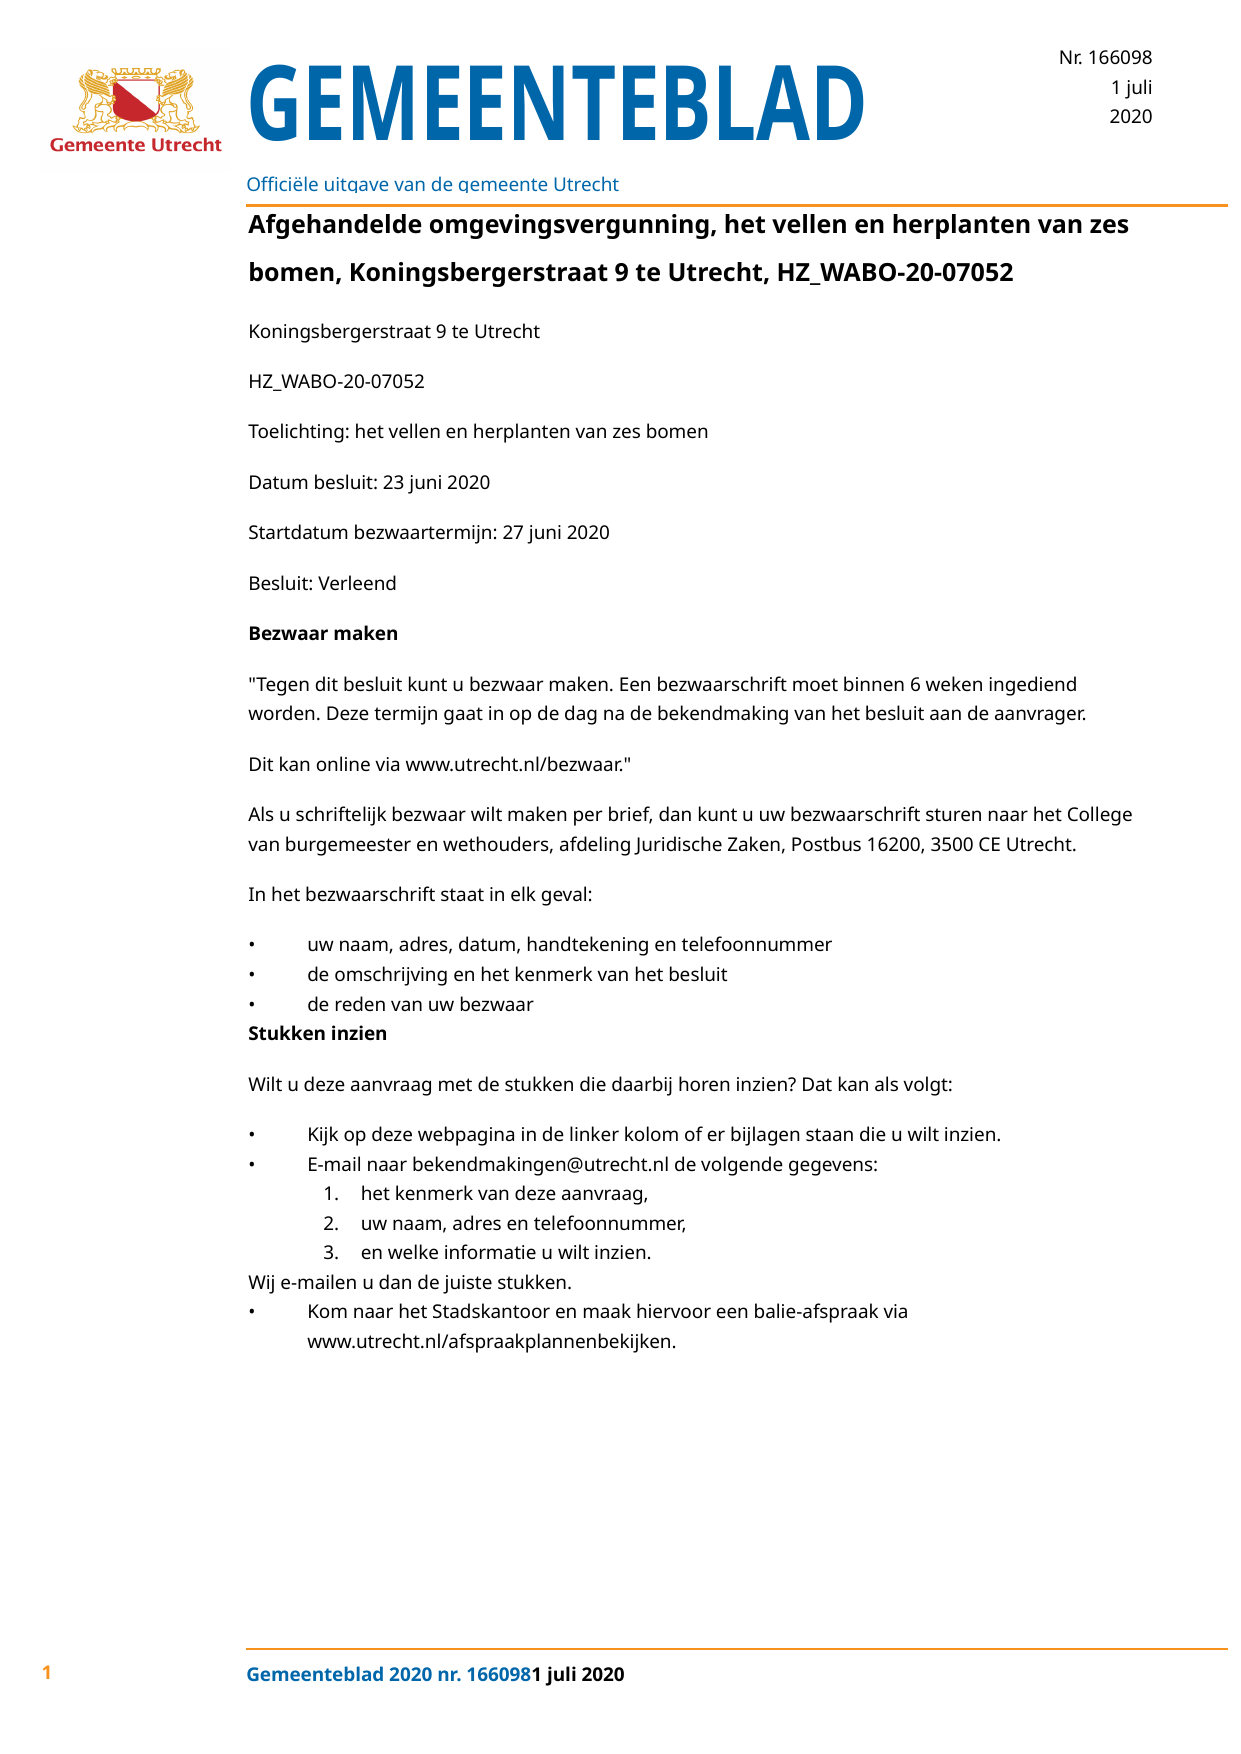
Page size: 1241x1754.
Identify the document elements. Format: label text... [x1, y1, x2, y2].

text Bezwaar maken [248, 620, 1152, 646]
text "Tegen dit besluit kunt u bezwaar maken. Een bezwaarschrift moet binnen 6 weken ingediend worden. Deze termijn gaat in op de dag na de bekendmaking van het besluit aan de aanvrager. [248, 671, 1152, 726]
text Wilt u deze aanvraag met de stukken die daarbij horen inzien? Dat kan als volgt: [248, 1071, 1152, 1097]
list de reden van uw bezwaar [248, 991, 1152, 1017]
list en welke informatie u wilt inzien. [323, 1239, 1152, 1265]
text Wij e-mailen u dan de juiste stukken. [248, 1269, 1152, 1295]
list de omschrijving en het kenmerk van het besluit [248, 961, 1152, 987]
text Stukken inzien [248, 1020, 1152, 1046]
list Kijk op deze webpagina in de linker kolom of er bijlagen staan die u wilt inzien. [248, 1121, 1152, 1147]
list uw naam, adres en telefoonnummer, [323, 1210, 1152, 1236]
text Als u schriftelijk bezwaar wilt maken per brief, dan kunt u uw bezwaarschrift sturen naar het College van burgemeester en wethouders, afdeling Juridische Zaken, Postbus 16200, 3500 CE Utrecht. [248, 801, 1152, 857]
list uw naam, adres, datum, handtekening en telefoonnummer [248, 932, 1152, 957]
list E-mail naar bekendmakingen@utrecht.nl de volgende gegevens: [248, 1151, 1152, 1177]
text Besluit: Verleend [248, 570, 1152, 596]
picture [41, 47, 231, 172]
text Toelichting: het vellen en herplanten van zes bomen [248, 419, 1152, 444]
text In het bezwaarschrift staat in elk geval: [248, 881, 1152, 907]
text Afgehandelde omgevingsvergunning, het vellen en herplanten van zes bomen, Koningsbergerstraat 9 te Utrecht, HZ_WABO-20-07052 [248, 207, 1152, 288]
list het kenmerk van deze aanvraag, [323, 1180, 1152, 1206]
list Kom naar het Stadskantoor en maak hiervoor een balie-afspraak via www.utrecht.nl/afspraakplannenbekijken. [248, 1299, 1152, 1354]
text Startdatum bezwaartermijn: 27 juni 2020 [248, 519, 1152, 545]
text Koningsbergerstraat 9 te Utrecht [248, 318, 1152, 344]
text HZ_WABO-20-07052 [248, 368, 1152, 394]
text Datum besluit: 23 juni 2020 [248, 469, 1152, 495]
text Dit kan online via www.utrecht.nl/bezwaar." [248, 751, 1152, 777]
